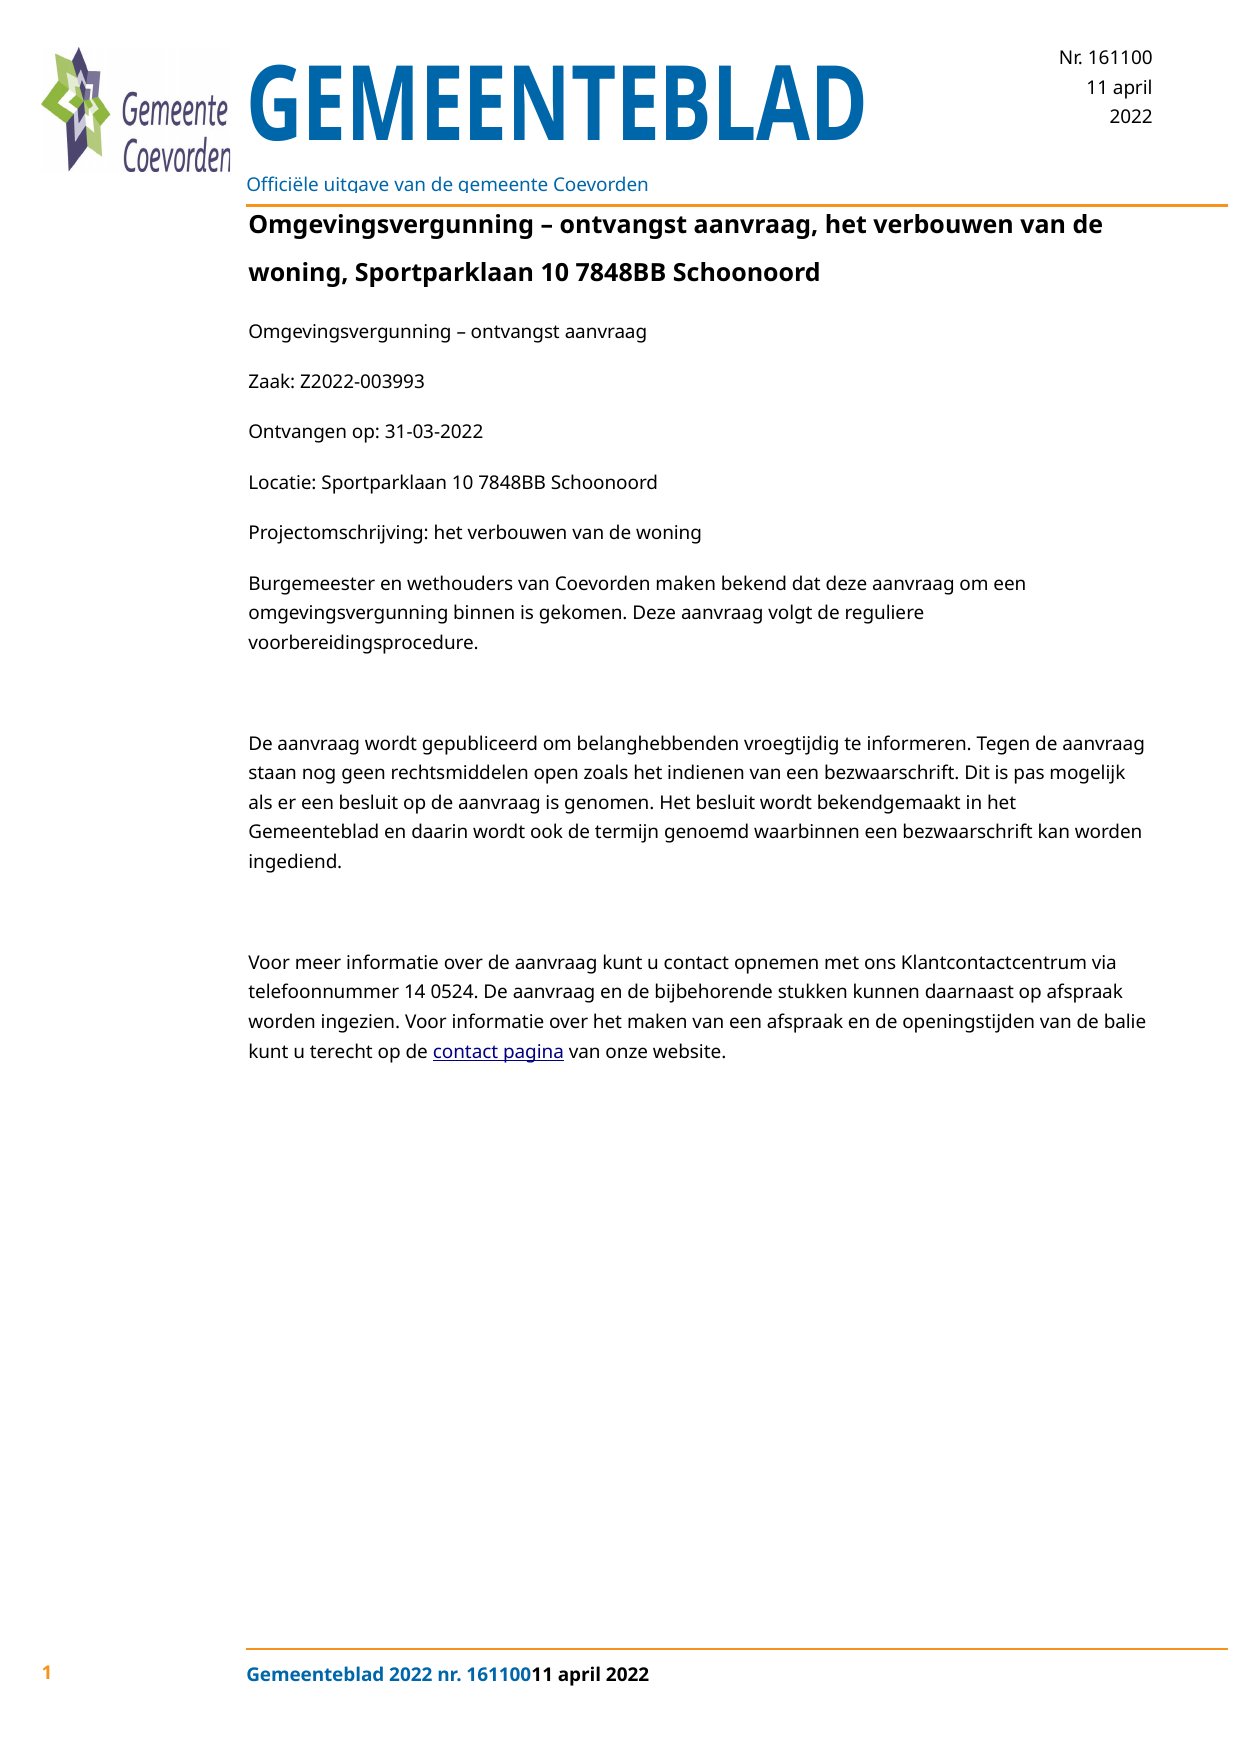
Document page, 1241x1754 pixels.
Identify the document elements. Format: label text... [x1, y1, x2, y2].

text Omgevingsvergunning – ontvangst aanvraag [248, 318, 1152, 344]
text Burgemeester en wethouders van Coevorden maken bekend dat deze aanvraag om een omgevingsvergunning binnen is gekomen. Deze aanvraag volgt de reguliere voorbereidingsprocedure. [248, 570, 1152, 655]
text Omgevingsvergunning – ontvangst aanvraag, het verbouwen van de woning, Sportparklaan 10 7848BB Schoonoord [248, 207, 1152, 288]
text De aanvraag wordt gepubliceerd om belanghebbenden vroegtijdig te informeren. Tegen de aanvraag staan nog geen rechtsmiddelen open zoals het indienen van een bezwaarschrift. Dit is pas mogelijk als er een besluit op de aanvraag is genomen. Het besluit wordt bekendgemaakt in het Gemeenteblad en daarin wordt ook de termijn genoemd waarbinnen een bezwaarschrift kan worden ingediend. [248, 730, 1152, 874]
text Voor meer informatie over de aanvraag kunt u contact opnemen met ons Klantcontactcentrum via telefoonnummer 14 0524. De aanvraag en de bijbehorende stukken kunnen daarnaast op afspraak worden ingezien. Voor informatie over het maken van een afspraak en de openingstijden van de balie kunt u terecht op de contact pagina van onze website. [248, 949, 1152, 1064]
text Projectomschrijving: het verbouwen van de woning [248, 519, 1152, 545]
text Zaak: Z2022-003993 [248, 368, 1152, 394]
text Ontvangen op: 31-03-2022 [248, 419, 1152, 444]
picture [41, 47, 231, 172]
text Locatie: Sportparklaan 10 7848BB Schoonoord [248, 469, 1152, 495]
